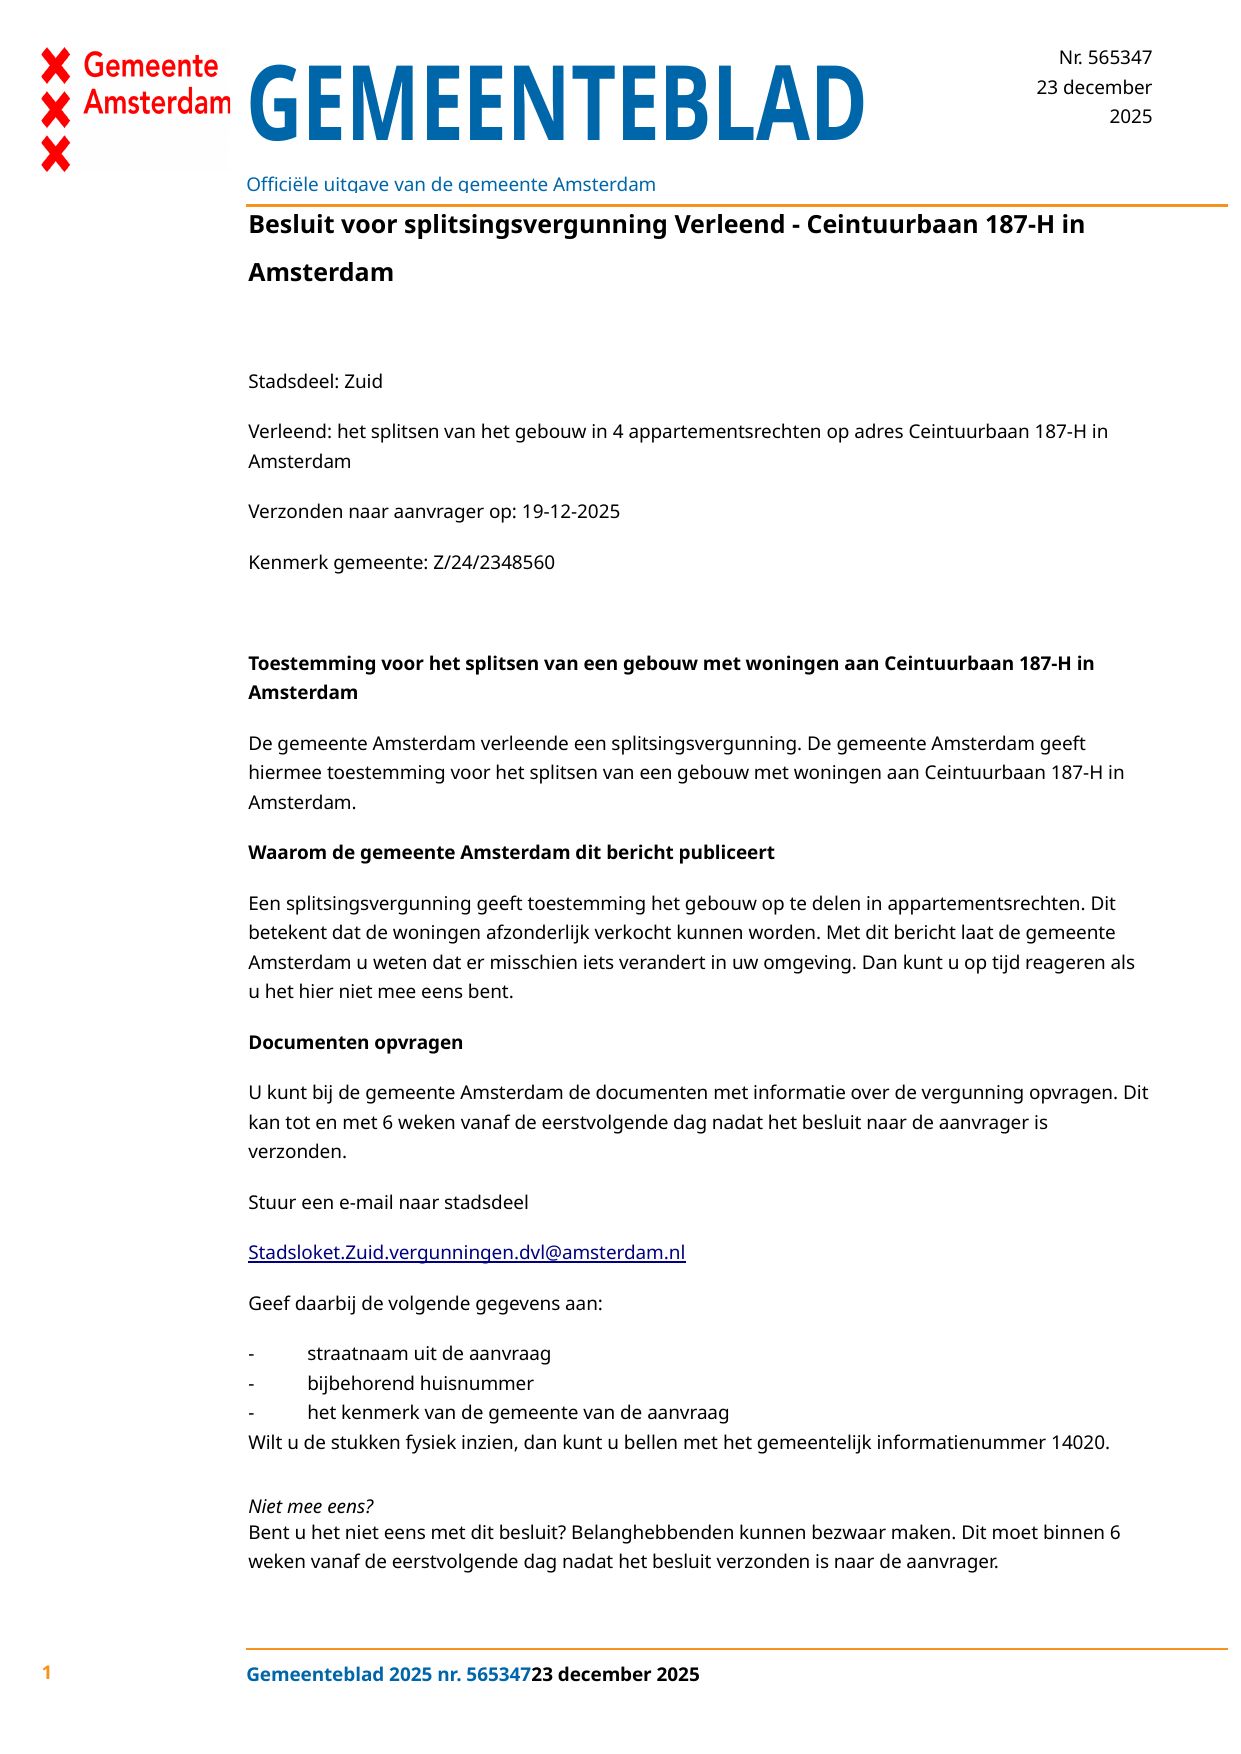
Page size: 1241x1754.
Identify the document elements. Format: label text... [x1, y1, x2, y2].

text Een splitsingsvergunning geeft toestemming het gebouw op te delen in appartementsrechten. Dit betekent dat de woningen afzonderlijk verkocht kunnen worden. Met dit bericht laat de gemeente Amsterdam u weten dat er misschien iets verandert in uw omgeving. Dan kunt u op tijd reageren als u het hier niet mee eens bent. [248, 890, 1152, 1004]
text Stuur een e-mail naar stadsdeel [248, 1189, 1152, 1215]
text U kunt bij de gemeente Amsterdam de documenten met informatie over de vergunning opvragen. Dit kan tot en met 6 weken vanaf de eerstvolgende dag nadat het besluit naar de aanvrager is verzonden. [248, 1079, 1152, 1164]
text Bent u het niet eens met dit besluit? Belanghebbenden kunnen bezwaar maken. Dit moet binnen 6 weken vanaf de eerstvolgende dag nadat het besluit verzonden is naar de aanvrager. [248, 1519, 1152, 1574]
text Verleend: het splitsen van het gebouw in 4 appartementsrechten op adres Ceintuurbaan 187-H in Amsterdam [248, 419, 1152, 474]
list bijbehorend huisnummer [248, 1370, 1152, 1396]
list straatnaam uit de aanvraag [248, 1340, 1152, 1366]
text Verzonden naar aanvrager op: 19-12-2025 [248, 499, 1152, 524]
text Waarom de gemeente Amsterdam dit bericht publiceert [248, 839, 1152, 865]
text Kenmerk gemeente: Z/24/2348560 [248, 549, 1152, 575]
text Geef daarbij de volgende gegevens aan: [248, 1290, 1152, 1316]
text Toestemming voor het splitsen van een gebouw met woningen aan Ceintuurbaan 187-H in Amsterdam [248, 650, 1152, 705]
text Wilt u de stukken fysiek inzien, dan kunt u bellen met het gemeentelijk informatienummer 14020. [248, 1429, 1152, 1455]
text Stadsdeel: Zuid [248, 368, 1152, 394]
text Besluit voor splitsingsvergunning Verleend - Ceintuurbaan 187-H in Amsterdam [248, 207, 1152, 288]
text Niet mee eens? [248, 1493, 1152, 1519]
text Stadsloket.Zuid.vergunningen.dvl@amsterdam.nl [248, 1239, 1152, 1265]
picture [41, 47, 231, 172]
text De gemeente Amsterdam verleende een splitsingsvergunning. De gemeente Amsterdam geeft hiermee toestemming voor het splitsen van een gebouw met woningen aan Ceintuurbaan 187-H in Amsterdam. [248, 730, 1152, 815]
list het kenmerk van de gemeente van de aanvraag [248, 1399, 1152, 1425]
text Documenten opvragen [248, 1029, 1152, 1055]
